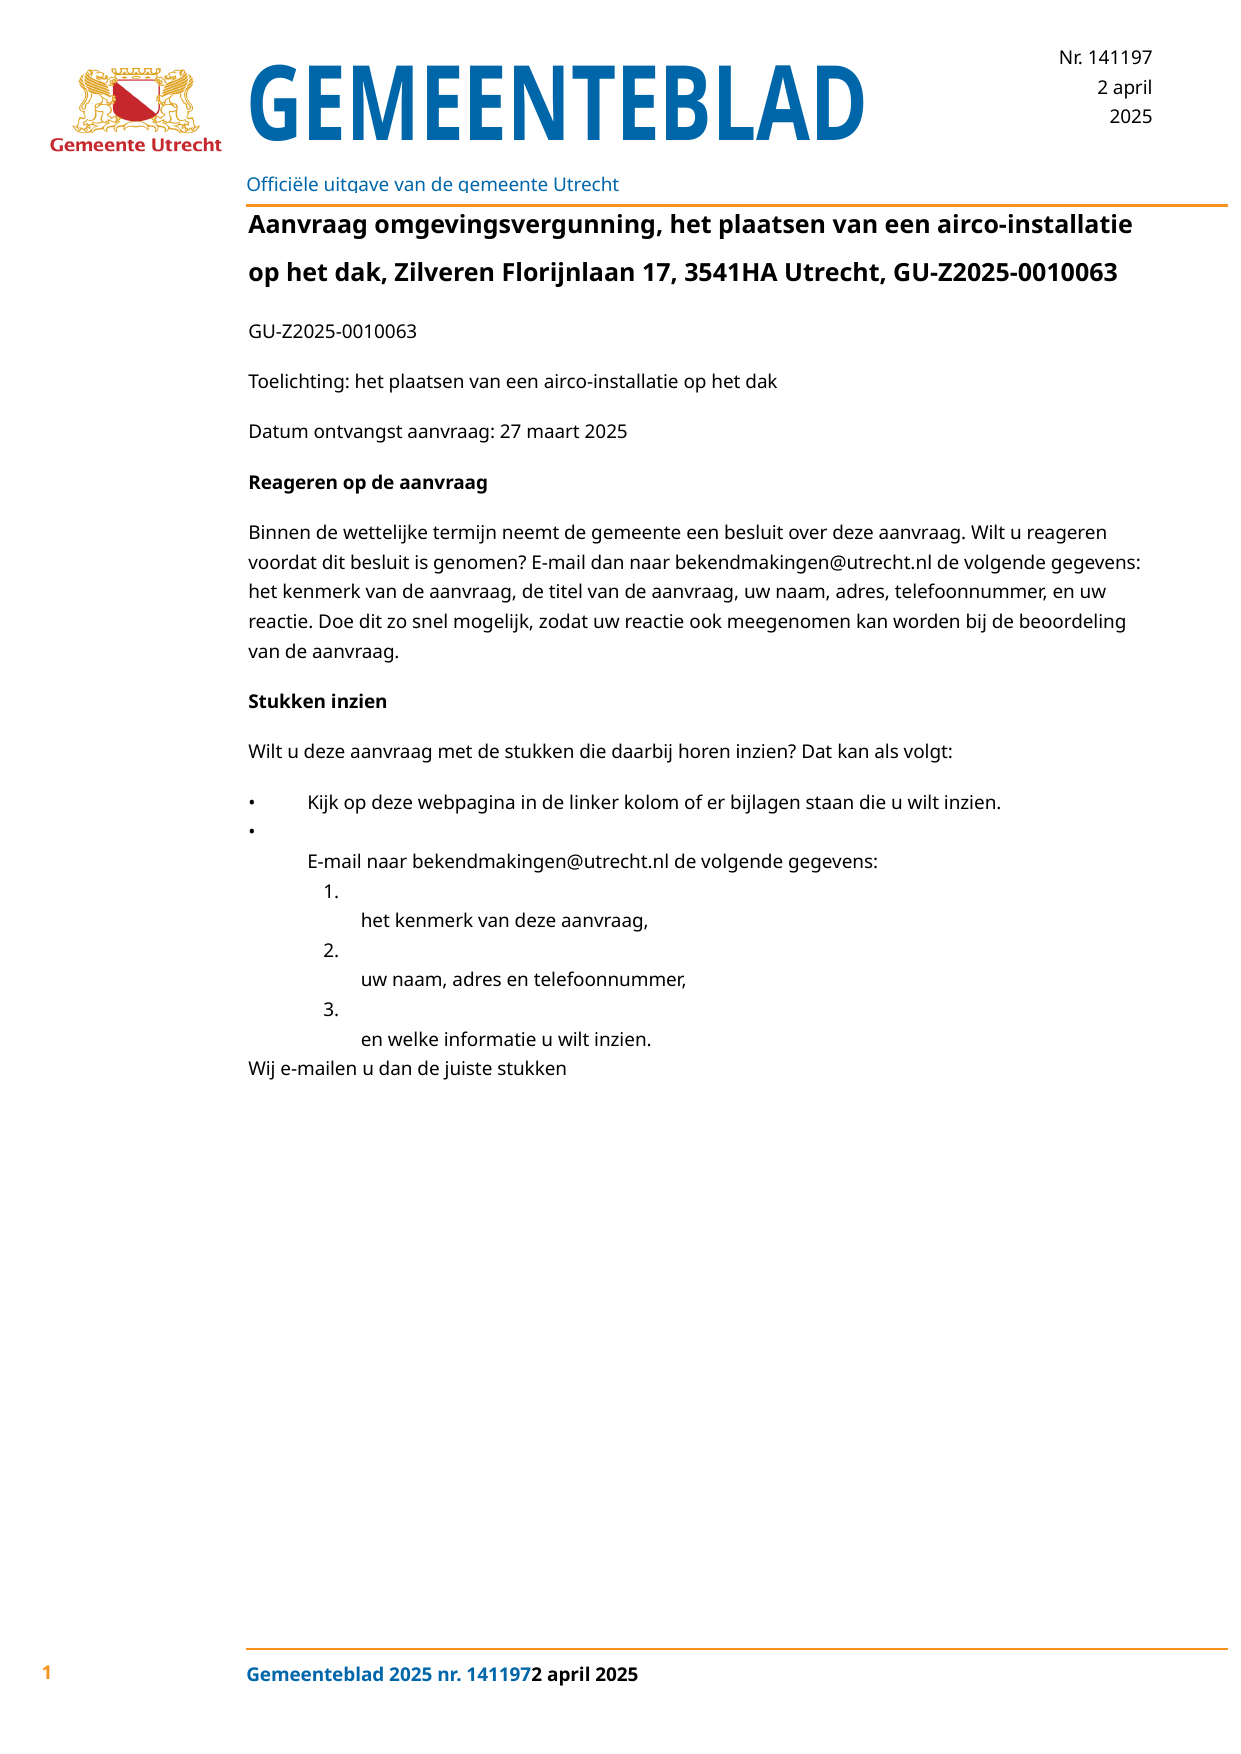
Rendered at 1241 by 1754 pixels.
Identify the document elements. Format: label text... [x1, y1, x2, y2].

text Stukken inzien [248, 688, 1152, 714]
picture [41, 47, 231, 172]
text GU-Z2025-0010063 [248, 318, 1152, 344]
text Wij e-mailen u dan de juiste stukken [248, 1055, 1152, 1081]
list het kenmerk van deze aanvraag, [323, 907, 1152, 933]
list E-mail naar bekendmakingen@utrecht.nl de volgende gegevens: [248, 848, 1152, 874]
text Wilt u deze aanvraag met de stukken die daarbij horen inzien? Dat kan als volgt: [248, 739, 1152, 764]
text Datum ontvangst aanvraag: 27 maart 2025 [248, 419, 1152, 444]
text Aanvraag omgevingsvergunning, het plaatsen van een airco-installatie op het dak, Zilveren Florijnlaan 17, 3541HA Utrecht, GU-Z2025-0010063 [248, 207, 1152, 288]
text Toelichting: het plaatsen van een airco-installatie op het dak [248, 368, 1152, 394]
list uw naam, adres en telefoonnummer, [323, 967, 1152, 992]
list en welke informatie u wilt inzien. [323, 1026, 1152, 1052]
list Kijk op deze webpagina in de linker kolom of er bijlagen staan die u wilt inzien. [248, 789, 1152, 815]
text Binnen de wettelijke termijn neemt de gemeente een besluit over deze aanvraag. Wilt u reageren voordat dit besluit is genomen? E-mail dan naar bekendmakingen@utrecht.nl de volgende gegevens: het kenmerk van de aanvraag, de titel van de aanvraag, uw naam, adres, telefoonnummer, en uw reactie. Doe dit zo snel mogelijk, zodat uw reactie ook meegenomen kan worden bij de beoordeling van de aanvraag. [248, 519, 1152, 664]
text Reageren op de aanvraag [248, 469, 1152, 495]
